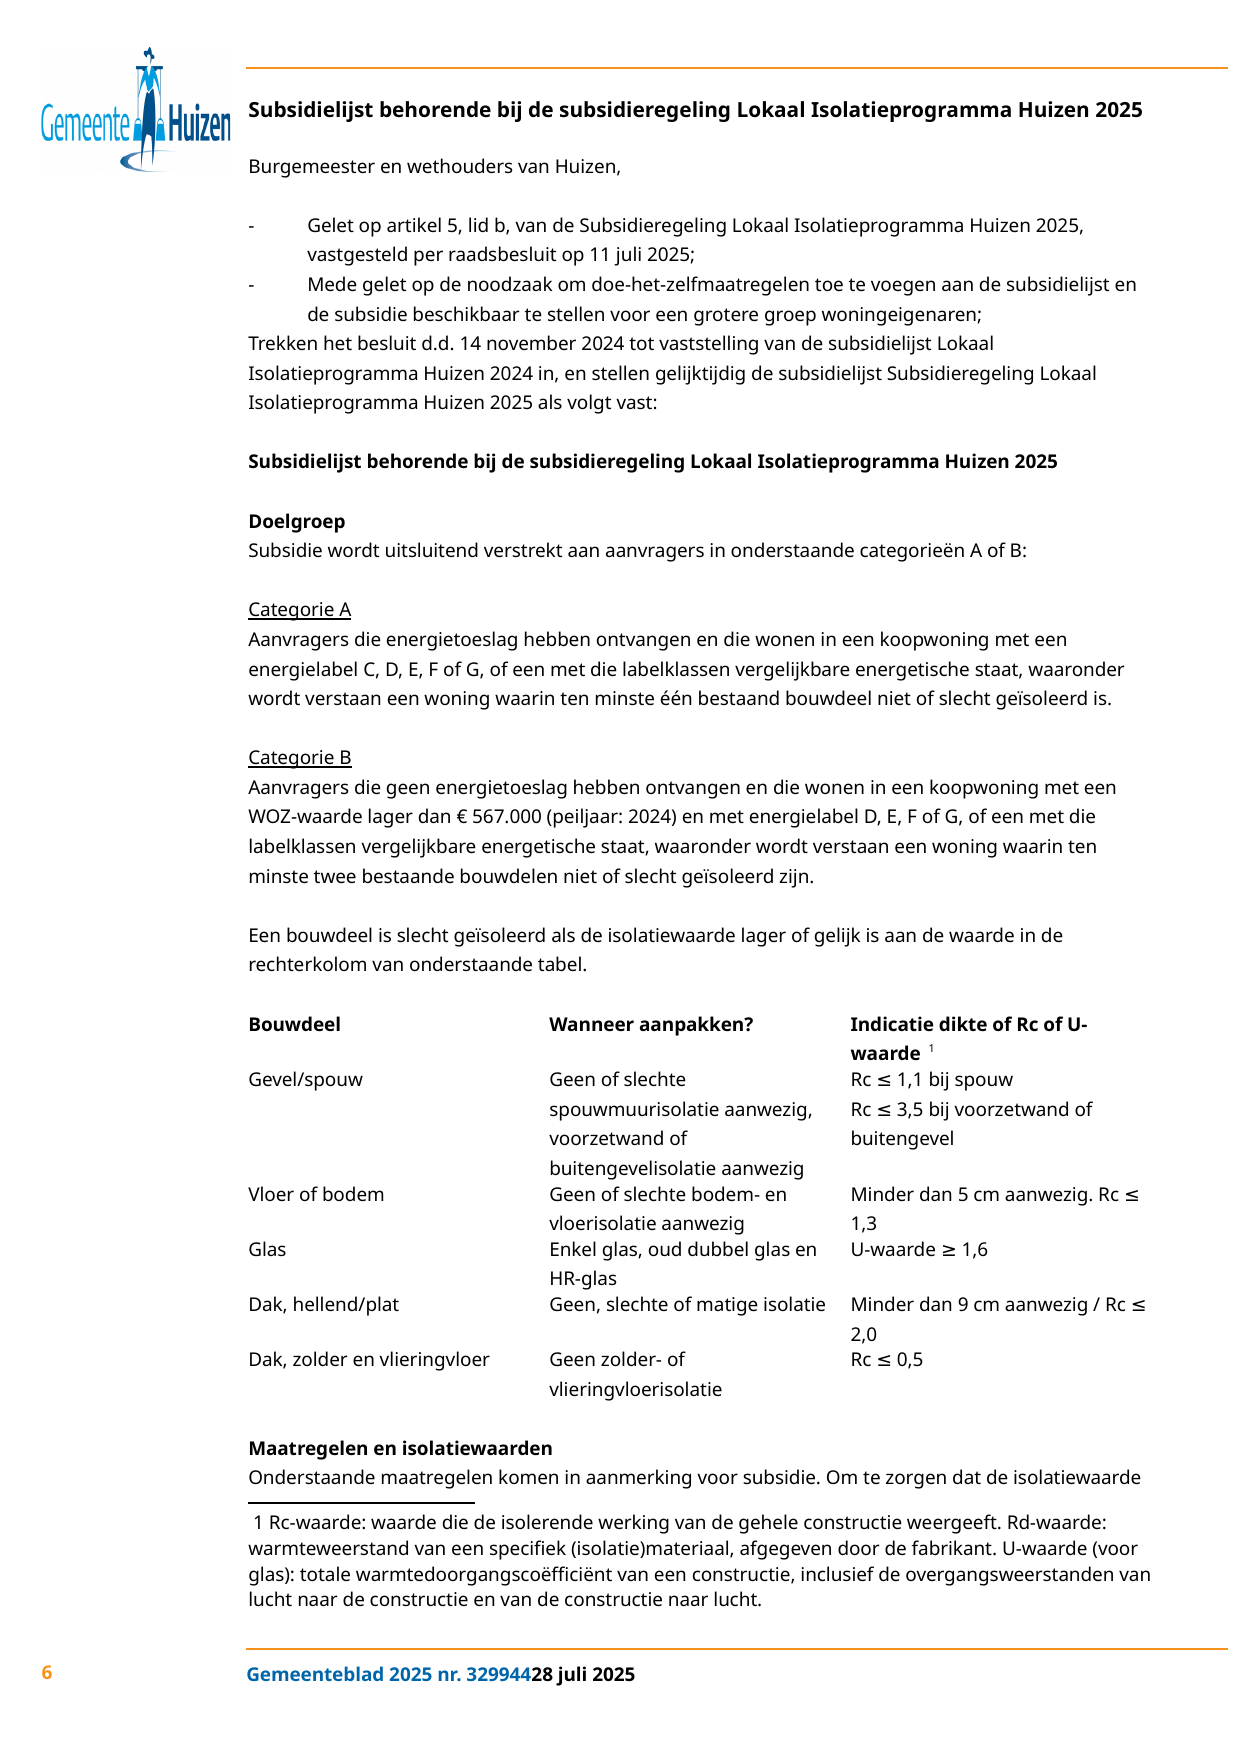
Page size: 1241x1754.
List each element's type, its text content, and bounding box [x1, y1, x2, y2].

table_cell Geen of slechte spouwmuurisolatie aanwezig, voorzetwand of buitengevelisolatie aanwezig [549, 1066, 850, 1181]
table_cell Geen zolder- of vlieringvloerisolatie [549, 1347, 850, 1402]
table_cell Minder dan 9 cm aanwezig / Rc ≤ 2,0 [850, 1291, 1152, 1347]
text Aanvragers die geen energietoeslag hebben ontvangen en die wonen in een koopwoning met een WOZ-waarde lager dan € 567.000 (peiljaar: 2024) en met energielabel D, E, F of G, of een met die labelklassen vergelijkbare energetische staat, waaronder wordt verstaan een woning waarin ten minste twee bestaande bouwdelen niet of slecht geïsoleerd zijn. [248, 774, 1152, 889]
text Aanvragers die energietoeslag hebben ontvangen en die wonen in een koopwoning met een energielabel C, D, E, F of G, of een met die labelklassen vergelijkbare energetische staat, waaronder wordt verstaan een woning waarin ten minste één bestaand bouwdeel niet of slecht geïsoleerd is. [248, 626, 1152, 711]
table_header Wanneer aanpakken? [549, 1011, 850, 1066]
list Gelet op artikel 5, lid b, van de Subsidieregeling Lokaal Isolatieprogramma Huizen 2025, vastgesteld per raadsbesluit op 11 juli 2025; [248, 212, 1152, 267]
picture [41, 47, 231, 172]
table_cell Rc ≤ 0,5 [850, 1347, 1152, 1402]
text Onderstaande maatregelen komen in aanmerking voor subsidie. Om te zorgen dat de isolatiewaarde [248, 1464, 1152, 1490]
text Subsidielijst behorende bij de subsidieregeling Lokaal Isolatieprogramma Huizen 2025 [248, 449, 1152, 474]
text Subsidie wordt uitsluitend verstrekt aan aanvragers in onderstaande categorieën A of B: [248, 537, 1152, 563]
text Een bouwdeel is slecht geïsoleerd als de isolatiewaarde lager of gelijk is aan de waarde in de rechterkolom van onderstaande tabel. [248, 922, 1152, 977]
text Maatregelen en isolatiewaarden [248, 1435, 1152, 1461]
table_cell Gevel/spouw [248, 1066, 549, 1181]
table_cell Minder dan 5 cm aanwezig. Rc ≤ 1,3 [850, 1181, 1152, 1236]
table_header Indicatie dikte of Rc of U-waarde [850, 1011, 1152, 1066]
table_cell Rc ≤ 1,1 bij spouw Rc ≤ 3,5 bij voorzetwand of buitengevel [850, 1066, 1152, 1181]
text Trekken het besluit d.d. 14 november 2024 tot vaststelling van de subsidielijst Lokaal Isolatieprogramma Huizen 2024 in, en stellen gelijktijdig de subsidielijst Subsidieregeling Lokaal Isolatieprogramma Huizen 2025 als volgt vast: [248, 330, 1152, 415]
table_cell Dak, zolder en vlieringvloer [248, 1347, 549, 1402]
text Categorie B [248, 744, 1152, 770]
table_cell Geen of slechte bodem- en vloerisolatie aanwezig [549, 1181, 850, 1236]
text Subsidielijst behorende bij de subsidieregeling Lokaal Isolatieprogramma Huizen 2025 [248, 95, 1152, 123]
table_cell Geen, slechte of matige isolatie [549, 1291, 850, 1347]
text Categorie A [248, 597, 1152, 622]
list Mede gelet op de noodzaak om doe-het-zelfmaatregelen toe te voegen aan de subsidielijst en de subsidie beschikbaar te stellen voor een grotere groep woningeigenaren; [248, 271, 1152, 327]
table_cell Glas [248, 1236, 549, 1291]
table_cell Dak, hellend/plat [248, 1291, 549, 1347]
table_cell Vloer of bodem [248, 1181, 549, 1236]
text Burgemeester en wethouders van Huizen, [248, 153, 1152, 179]
table_cell U-waarde ≥ 1,6 [850, 1236, 1152, 1291]
text Doelgroep [248, 508, 1152, 534]
table_header Bouwdeel [248, 1011, 549, 1066]
table_cell Enkel glas, oud dubbel glas en HR-glas [549, 1236, 850, 1291]
